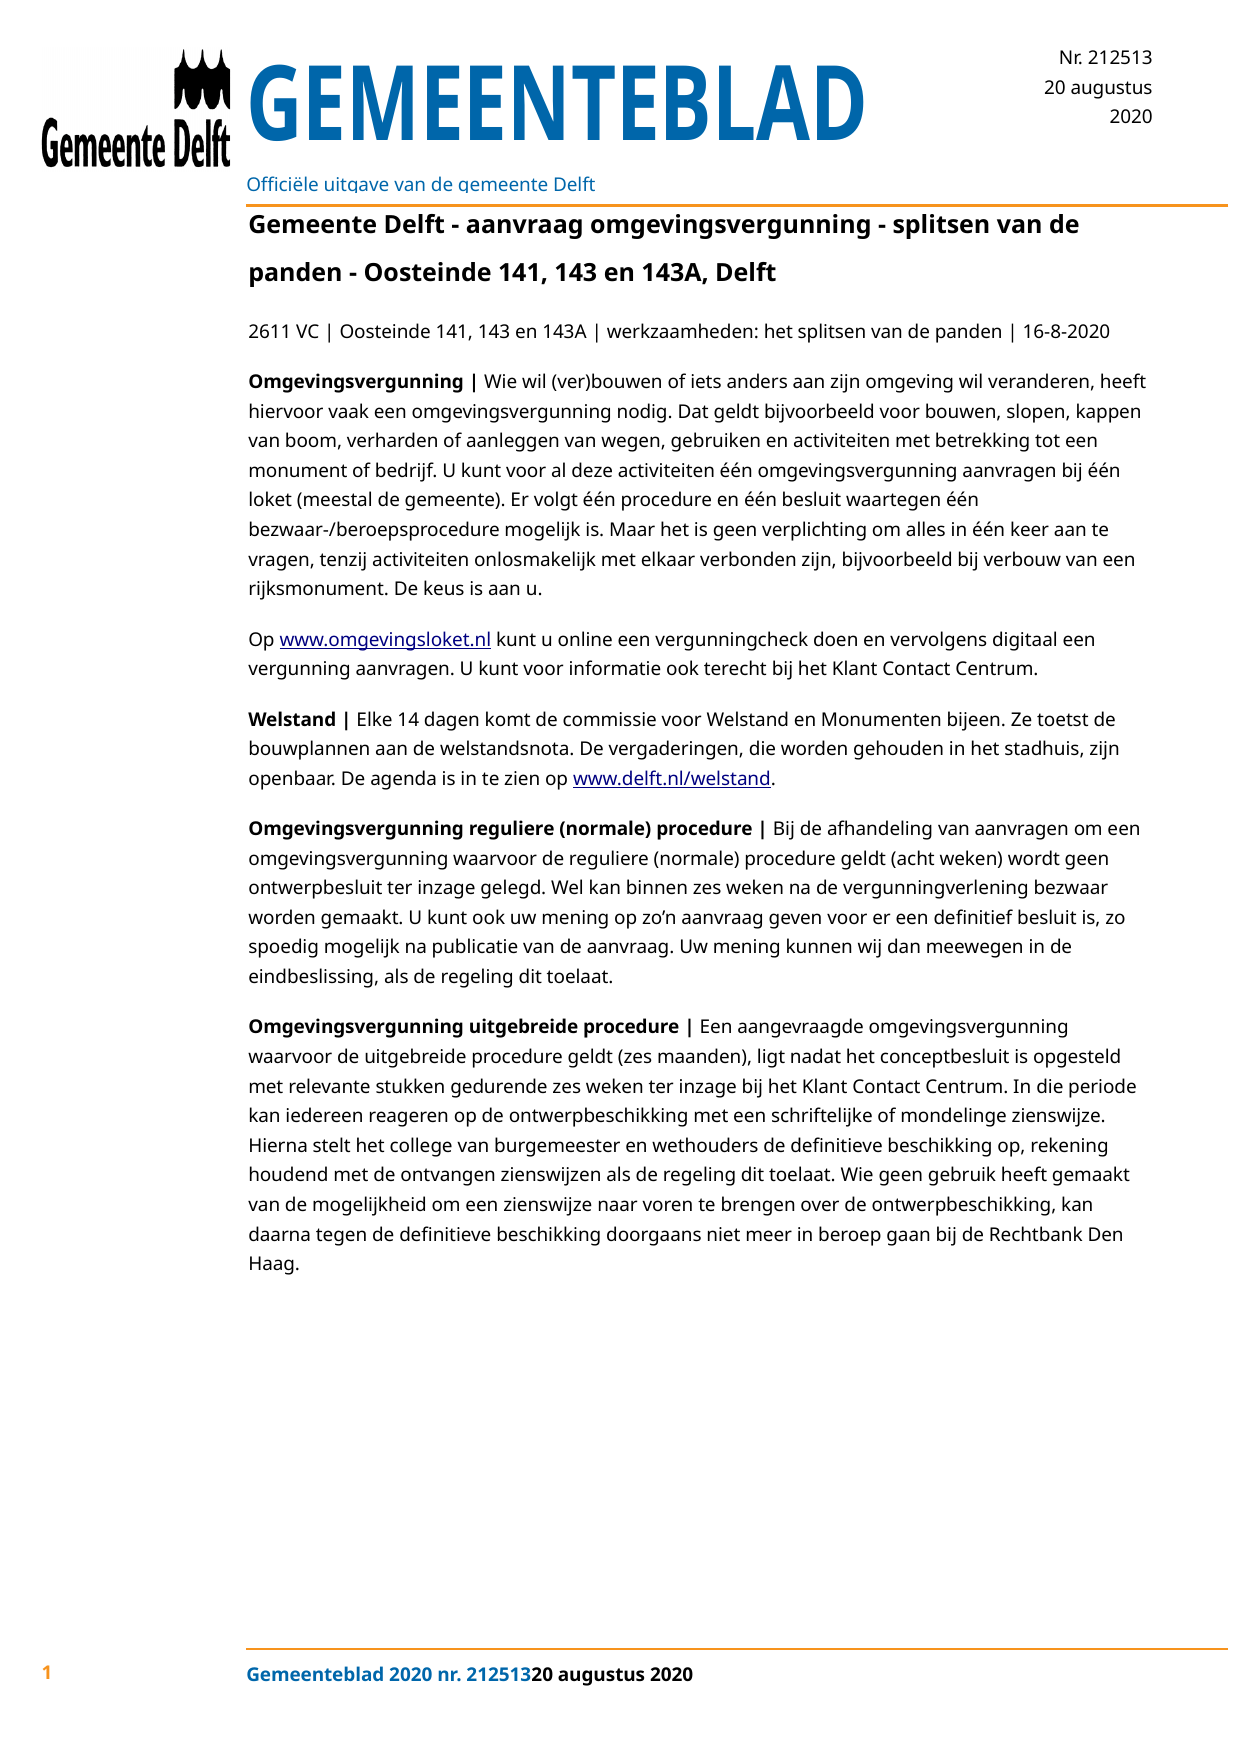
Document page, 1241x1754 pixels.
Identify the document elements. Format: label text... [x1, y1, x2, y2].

text Omgevingsvergunning | Wie wil (ver)bouwen of iets anders aan zijn omgeving wil veranderen, heeft hiervoor vaak een omgevingsvergunning nodig. Dat geldt bijvoorbeeld voor bouwen, slopen, kappen van boom, verharden of aanleggen van wegen, gebruiken en activiteiten met betrekking tot een monument of bedrijf. U kunt voor al deze activiteiten één omgevingsvergunning aanvragen bij één loket (meestal de gemeente). Er volgt één procedure en één besluit waartegen één bezwaar-/beroepsprocedure mogelijk is. Maar het is geen verplichting om alles in één keer aan te vragen, tenzij activiteiten onlosmakelijk met elkaar verbonden zijn, bijvoorbeeld bij verbouw van een rijksmonument. De keus is aan u. [248, 368, 1152, 601]
text Op www.omgevingsloket.nl kunt u online een vergunningcheck doen en vervolgens digitaal een vergunning aanvragen. U kunt voor informatie ook terecht bij het Klant Contact Centrum. [248, 626, 1152, 681]
text Welstand | Elke 14 dagen komt de commissie voor Welstand en Monumenten bijeen. Ze toetst de bouwplannen aan de welstandsnota. De vergaderingen, die worden gehouden in het stadhuis, zijn openbaar. De agenda is in te zien op www.delft.nl/welstand. [248, 706, 1152, 791]
text Omgevingsvergunning reguliere (normale) procedure | Bij de afhandeling van aanvragen om een omgevingsvergunning waarvoor de reguliere (normale) procedure geldt (acht weken) wordt geen ontwerpbesluit ter inzage gelegd. Wel kan binnen zes weken na de vergunningverlening bezwaar worden gemaakt. U kunt ook uw mening op zo’n aanvraag geven voor er een definitief besluit is, zo spoedig mogelijk na publicatie van de aanvraag. Uw mening kunnen wij dan meewegen in de eindbeslissing, als de regeling dit toelaat. [248, 815, 1152, 989]
text Gemeente Delft - aanvraag omgevingsvergunning - splitsen van de panden - Oosteinde 141, 143 en 143A, Delft [248, 207, 1152, 288]
picture [41, 47, 231, 172]
text 2611 VC | Oosteinde 141, 143 en 143A | werkzaamheden: het splitsen van de panden | 16-8-2020 [248, 318, 1152, 344]
text Omgevingsvergunning uitgebreide procedure | Een aangevraagde omgevingsvergunning waarvoor de uitgebreide procedure geldt (zes maanden), ligt nadat het conceptbesluit is opgesteld met relevante stukken gedurende zes weken ter inzage bij het Klant Contact Centrum. In die periode kan iedereen reageren op de ontwerpbeschikking met een schriftelijke of mondelinge zienswijze. Hierna stelt het college van burgemeester en wethouders de definitieve beschikking op, rekening houdend met de ontvangen zienswijzen als de regeling dit toelaat. Wie geen gebruik heeft gemaakt van de mogelijkheid om een zienswijze naar voren te brengen over de ontwerpbeschikking, kan daarna tegen de definitieve beschikking doorgaans niet meer in beroep gaan bij de Rechtbank Den Haag. [248, 1014, 1152, 1276]
